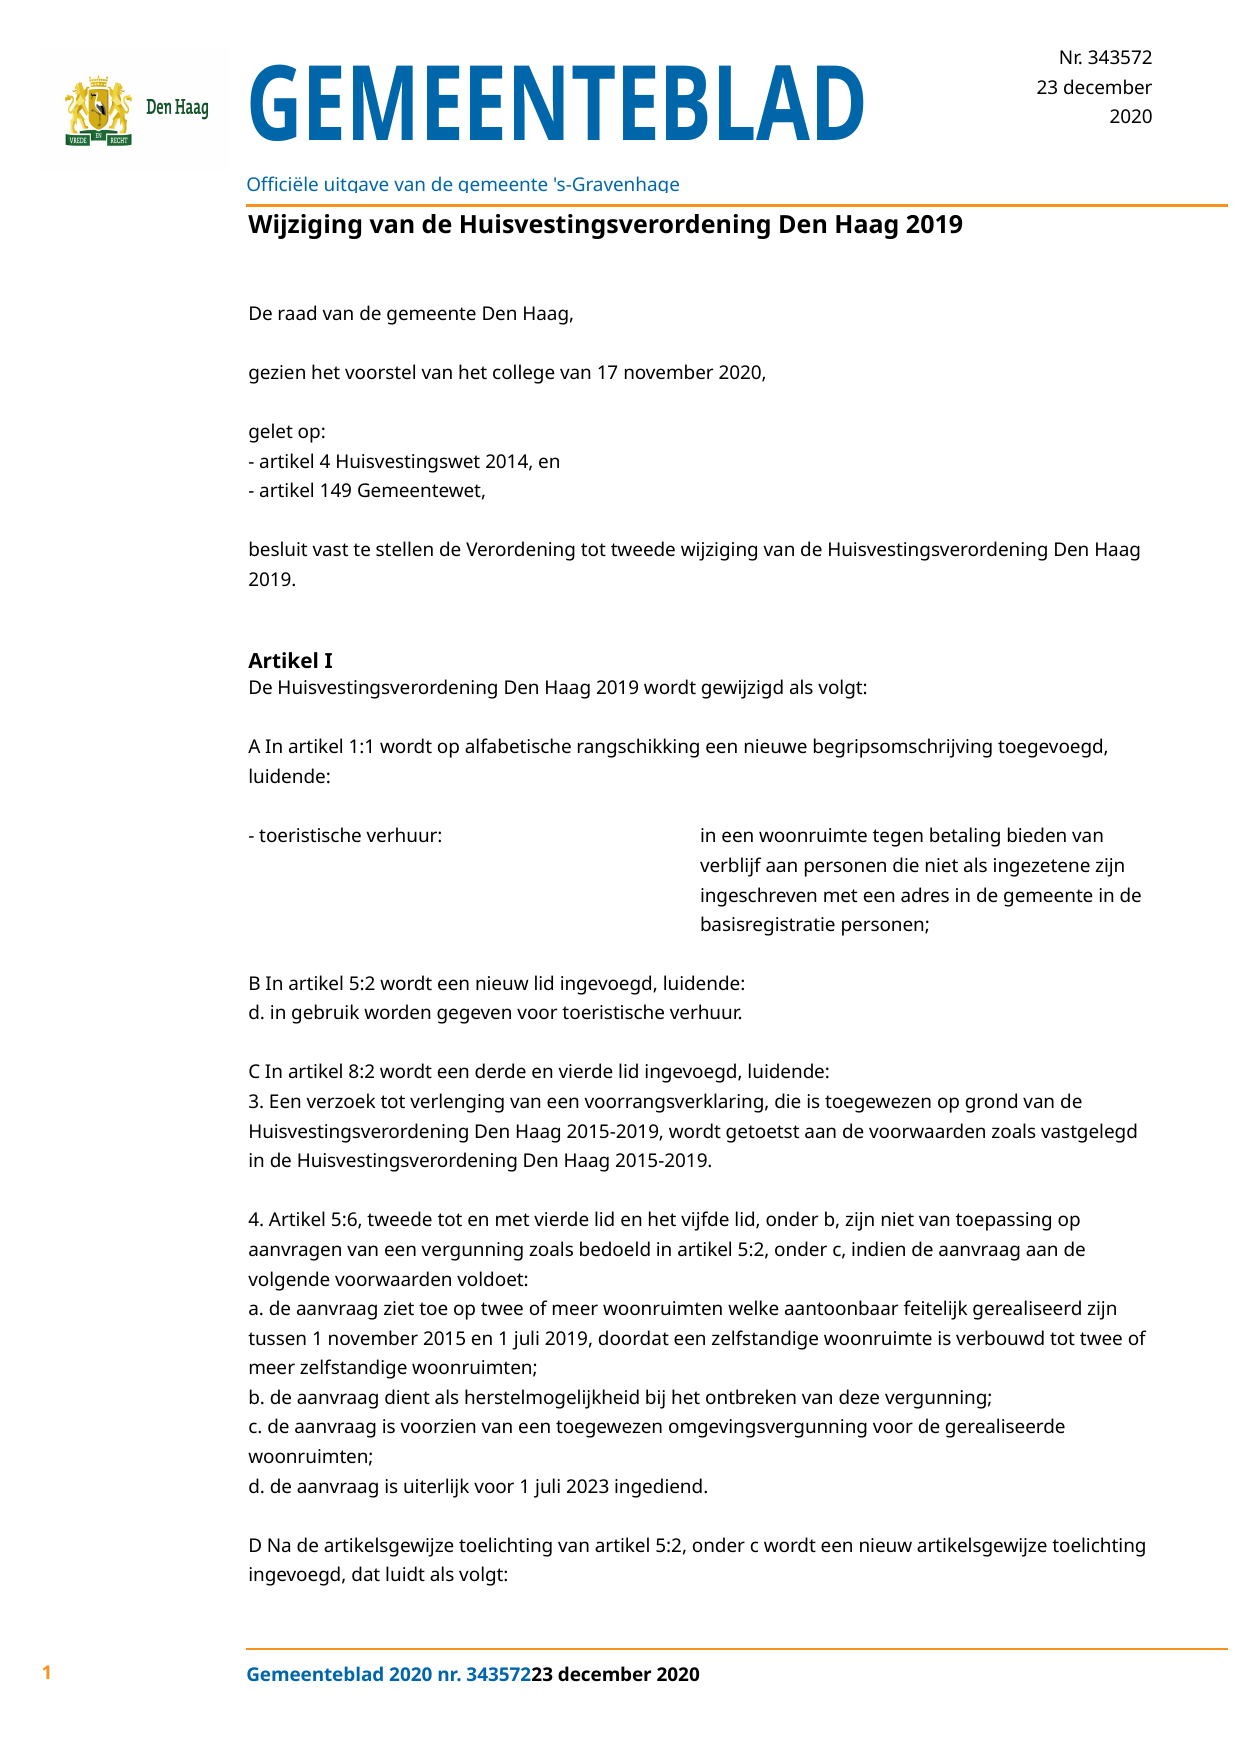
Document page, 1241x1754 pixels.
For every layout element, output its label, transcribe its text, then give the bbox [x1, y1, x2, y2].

table_header in een woonruimte tegen betaling bieden van verblijf aan personen die niet als ingezetene zijn ingeschreven met een adres in de gemeente in de basisregistratie personen; [700, 823, 1152, 937]
text d. in gebruik worden gegeven voor toeristische verhuur. [248, 999, 1152, 1025]
text c. de aanvraag is voorzien van een toegewezen omgevingsvergunning voor de gerealiseerde woonruimten; [248, 1414, 1152, 1469]
text Artikel I [248, 646, 1152, 674]
text 4. Artikel 5:6, tweede tot en met vierde lid en het vijfde lid, onder b, zijn niet van toepassing op aanvragen van een vergunning zoals bedoeld in artikel 5:2, onder c, indien de aanvraag aan de volgende voorwaarden voldoet: [248, 1207, 1152, 1291]
picture [41, 47, 231, 172]
text 3. Een verzoek tot verlenging van een voorrangsverklaring, die is toegewezen op grond van de Huisvestingsverordening Den Haag 2015-2019, wordt getoetst aan de voorwaarden zoals vastgelegd in de Huisvestingsverordening Den Haag 2015-2019. [248, 1088, 1152, 1173]
text gezien het voorstel van het college van 17 november 2020, [248, 359, 1152, 385]
text - artikel 149 Gemeentewet, [248, 477, 1152, 503]
text besluit vast te stellen de Verordening tot tweede wijziging van de Huisvestingsverordening Den Haag 2019. [248, 537, 1152, 592]
text b. de aanvraag dient als herstelmogelijkheid bij het ontbreken van deze vergunning; [248, 1384, 1152, 1410]
text De raad van de gemeente Den Haag, [248, 300, 1152, 326]
text Wijziging van de Huisvestingsverordening Den Haag 2019 [248, 207, 1152, 241]
table_header - toeristische verhuur: [248, 823, 700, 937]
text a. de aanvraag ziet toe op twee of meer woonruimten welke aantoonbaar feitelijk gerealiseerd zijn tussen 1 november 2015 en 1 juli 2019, doordat een zelfstandige woonruimte is verbouwd tot twee of meer zelfstandige woonruimten; [248, 1295, 1152, 1380]
text - artikel 4 Huisvestingswet 2014, en [248, 448, 1152, 473]
text A In artikel 1:1 wordt op alfabetische rangschikking een nieuwe begripsomschrijving toegevoegd, luidende: [248, 734, 1152, 789]
text gelet op: [248, 418, 1152, 444]
text C In artikel 8:2 wordt een derde en vierde lid ingevoegd, luidende: [248, 1059, 1152, 1084]
text De Huisvestingsverordening Den Haag 2019 wordt gewijzigd als volgt: [248, 674, 1152, 700]
text B In artikel 5:2 wordt een nieuw lid ingevoegd, luidende: [248, 970, 1152, 996]
text d. de aanvraag is uiterlijk voor 1 juli 2023 ingediend. [248, 1473, 1152, 1498]
text D Na de artikelsgewijze toelichting van artikel 5:2, onder c wordt een nieuw artikelsgewijze toelichting ingevoegd, dat luidt als volgt: [248, 1532, 1152, 1587]
